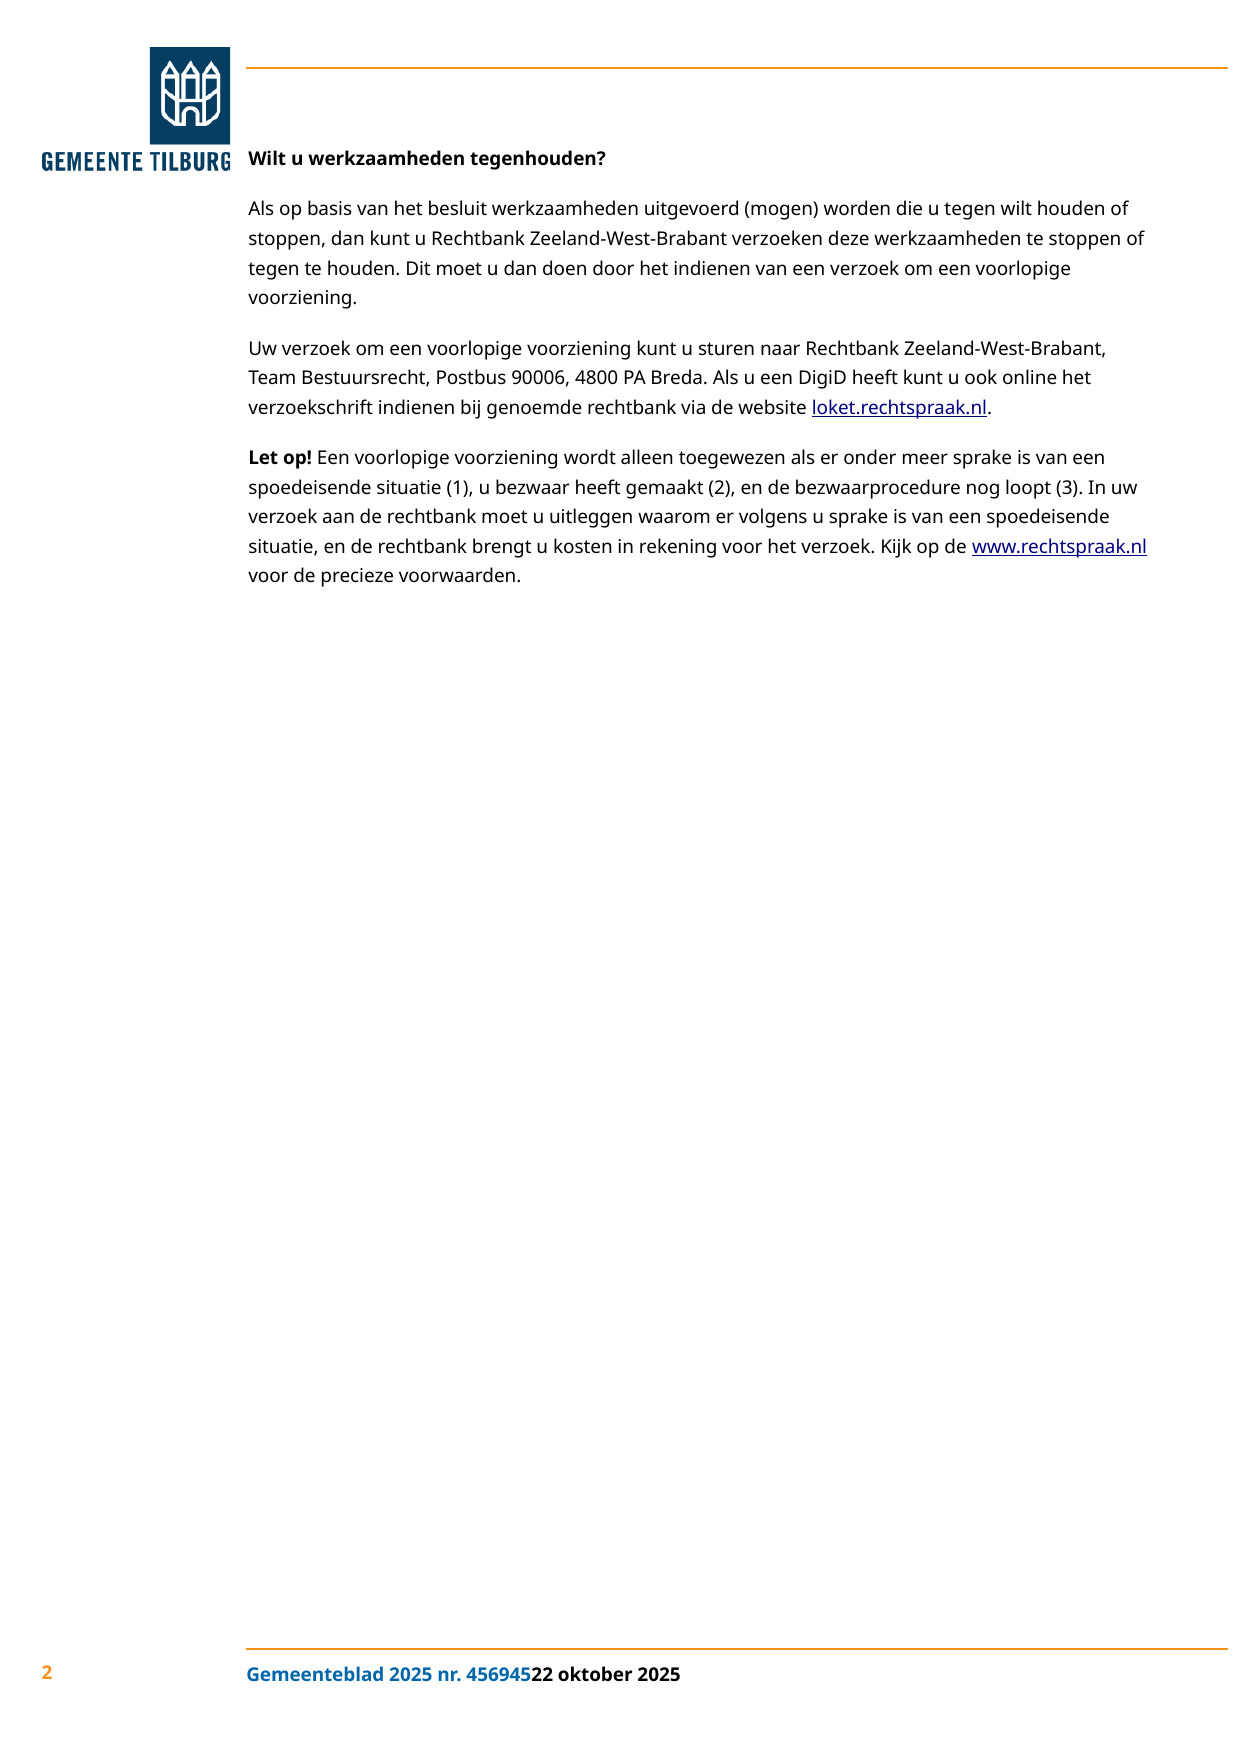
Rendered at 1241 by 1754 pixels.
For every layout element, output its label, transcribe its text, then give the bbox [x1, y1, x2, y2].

text Wilt u werkzaamheden tegenhouden? [248, 145, 1152, 171]
text Let op! Een voorlopige voorziening wordt alleen toegewezen als er onder meer sprake is van een spoedeisende situatie (1), u bezwaar heeft gemaakt (2), en de bezwaarprocedure nog loopt (3). In uw verzoek aan de rechtbank moet u uitleggen waarom er volgens u sprake is van een spoedeisende situatie, en de rechtbank brengt u kosten in rekening voor het verzoek. Kijk op de www.rechtspraak.nl voor de precieze voorwaarden. [248, 444, 1152, 588]
picture [41, 47, 231, 172]
text Als op basis van het besluit werkzaamheden uitgevoerd (mogen) worden die u tegen wilt houden of stoppen, dan kunt u Rechtbank Zeeland-West-Brabant verzoeken deze werkzaamheden te stoppen of tegen te houden. Dit moet u dan doen door het indienen van een verzoek om een voorlopige voorziening. [248, 196, 1152, 310]
text Uw verzoek om een voorlopige voorziening kunt u sturen naar Rechtbank Zeeland-West-Brabant, Team Bestuursrecht, Postbus 90006, 4800 PA Breda. Als u een DigiD heeft kunt u ook online het verzoekschrift indienen bij genoemde rechtbank via de website loket.rechtspraak.nl. [248, 335, 1152, 420]
